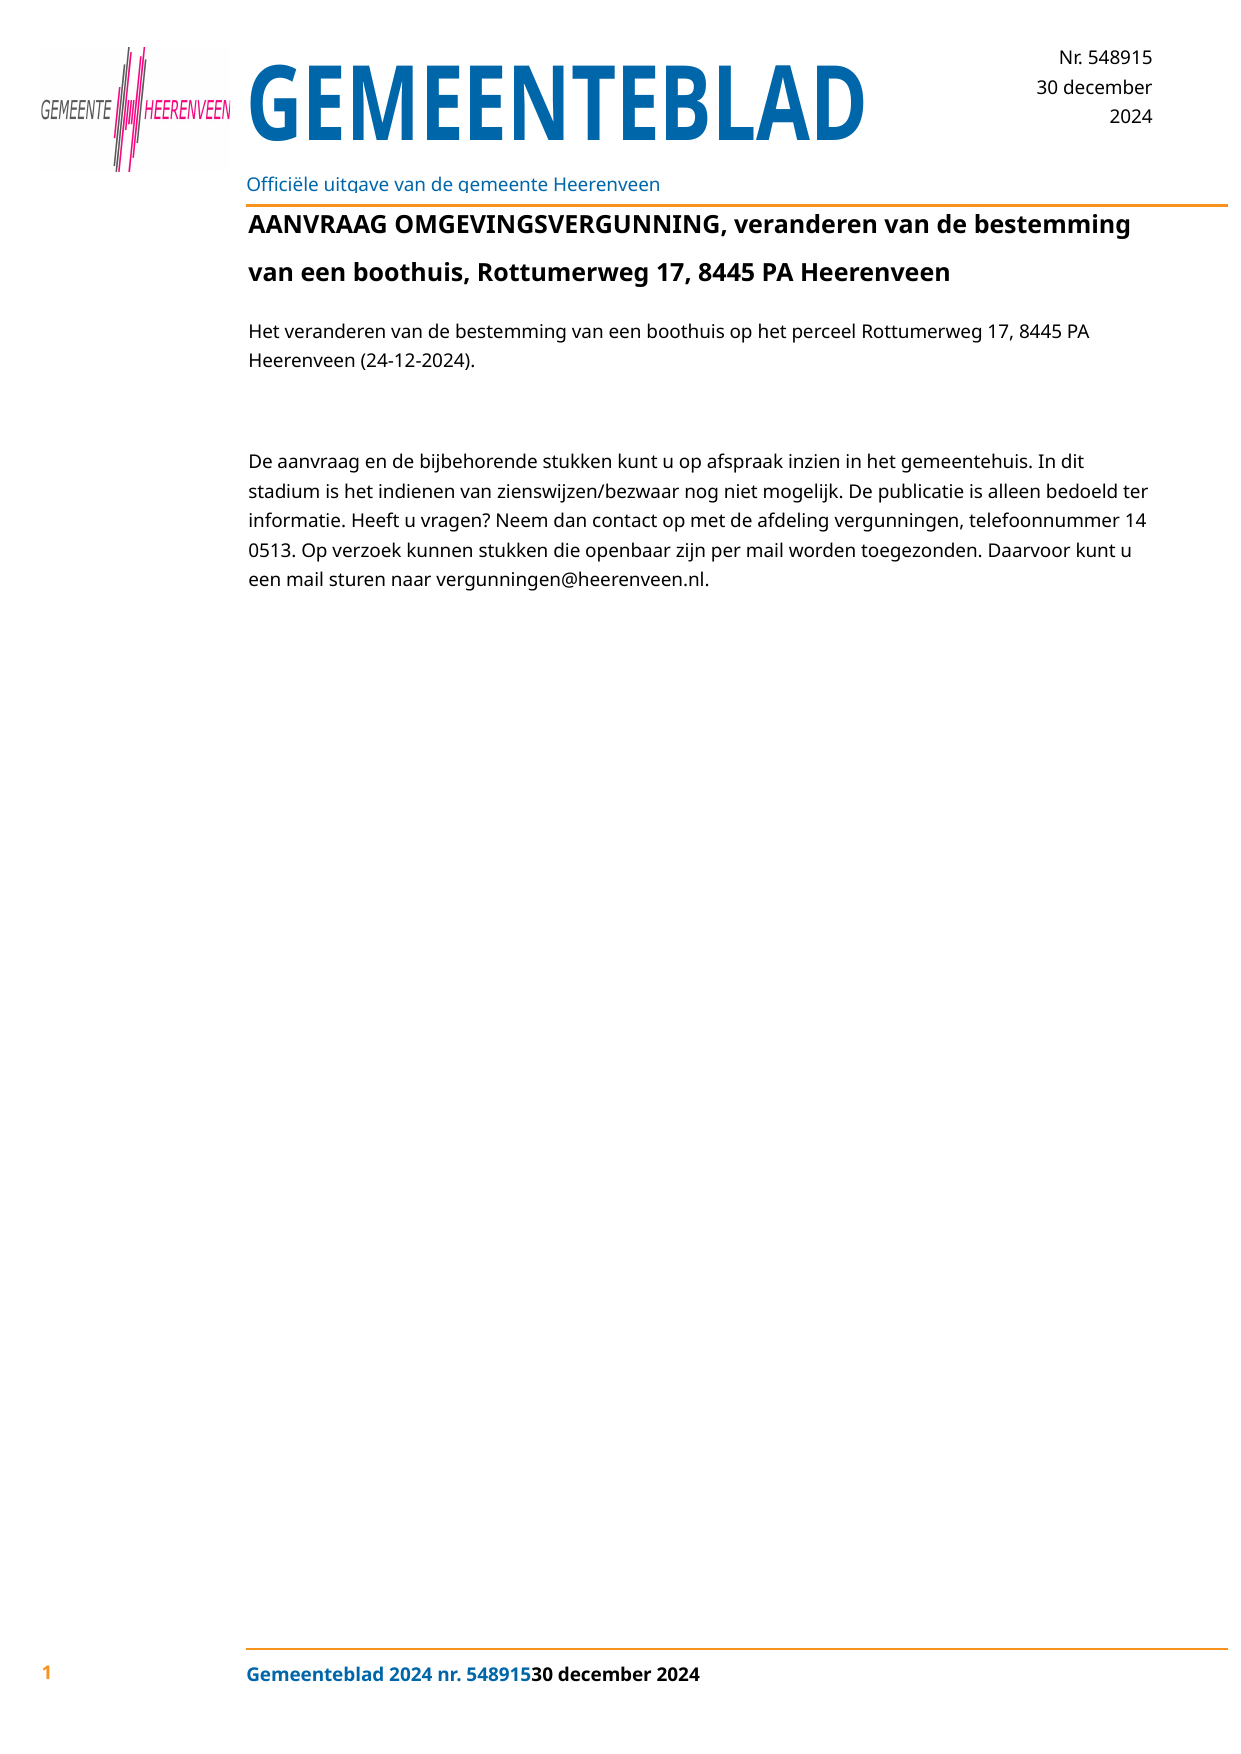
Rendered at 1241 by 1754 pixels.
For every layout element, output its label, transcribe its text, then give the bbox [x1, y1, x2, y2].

text Het veranderen van de bestemming van een boothuis op het perceel Rottumerweg 17, 8445 PA Heerenveen (24-12-2024). [248, 318, 1152, 373]
picture [41, 47, 231, 172]
text De aanvraag en de bijbehorende stukken kunt u op afspraak inzien in het gemeentehuis. In dit stadium is het indienen van zienswijzen/bezwaar nog niet mogelijk. De publicatie is alleen bedoeld ter informatie. Heeft u vragen? Neem dan contact op met de afdeling vergunningen, telefoonnummer 14 0513. Op verzoek kunnen stukken die openbaar zijn per mail worden toegezonden. Daarvoor kunt u een mail sturen naar vergunningen@heerenveen.nl. [248, 448, 1152, 592]
text AANVRAAG OMGEVINGSVERGUNNING, veranderen van de bestemming van een boothuis, Rottumerweg 17, 8445 PA Heerenveen [248, 207, 1152, 288]
